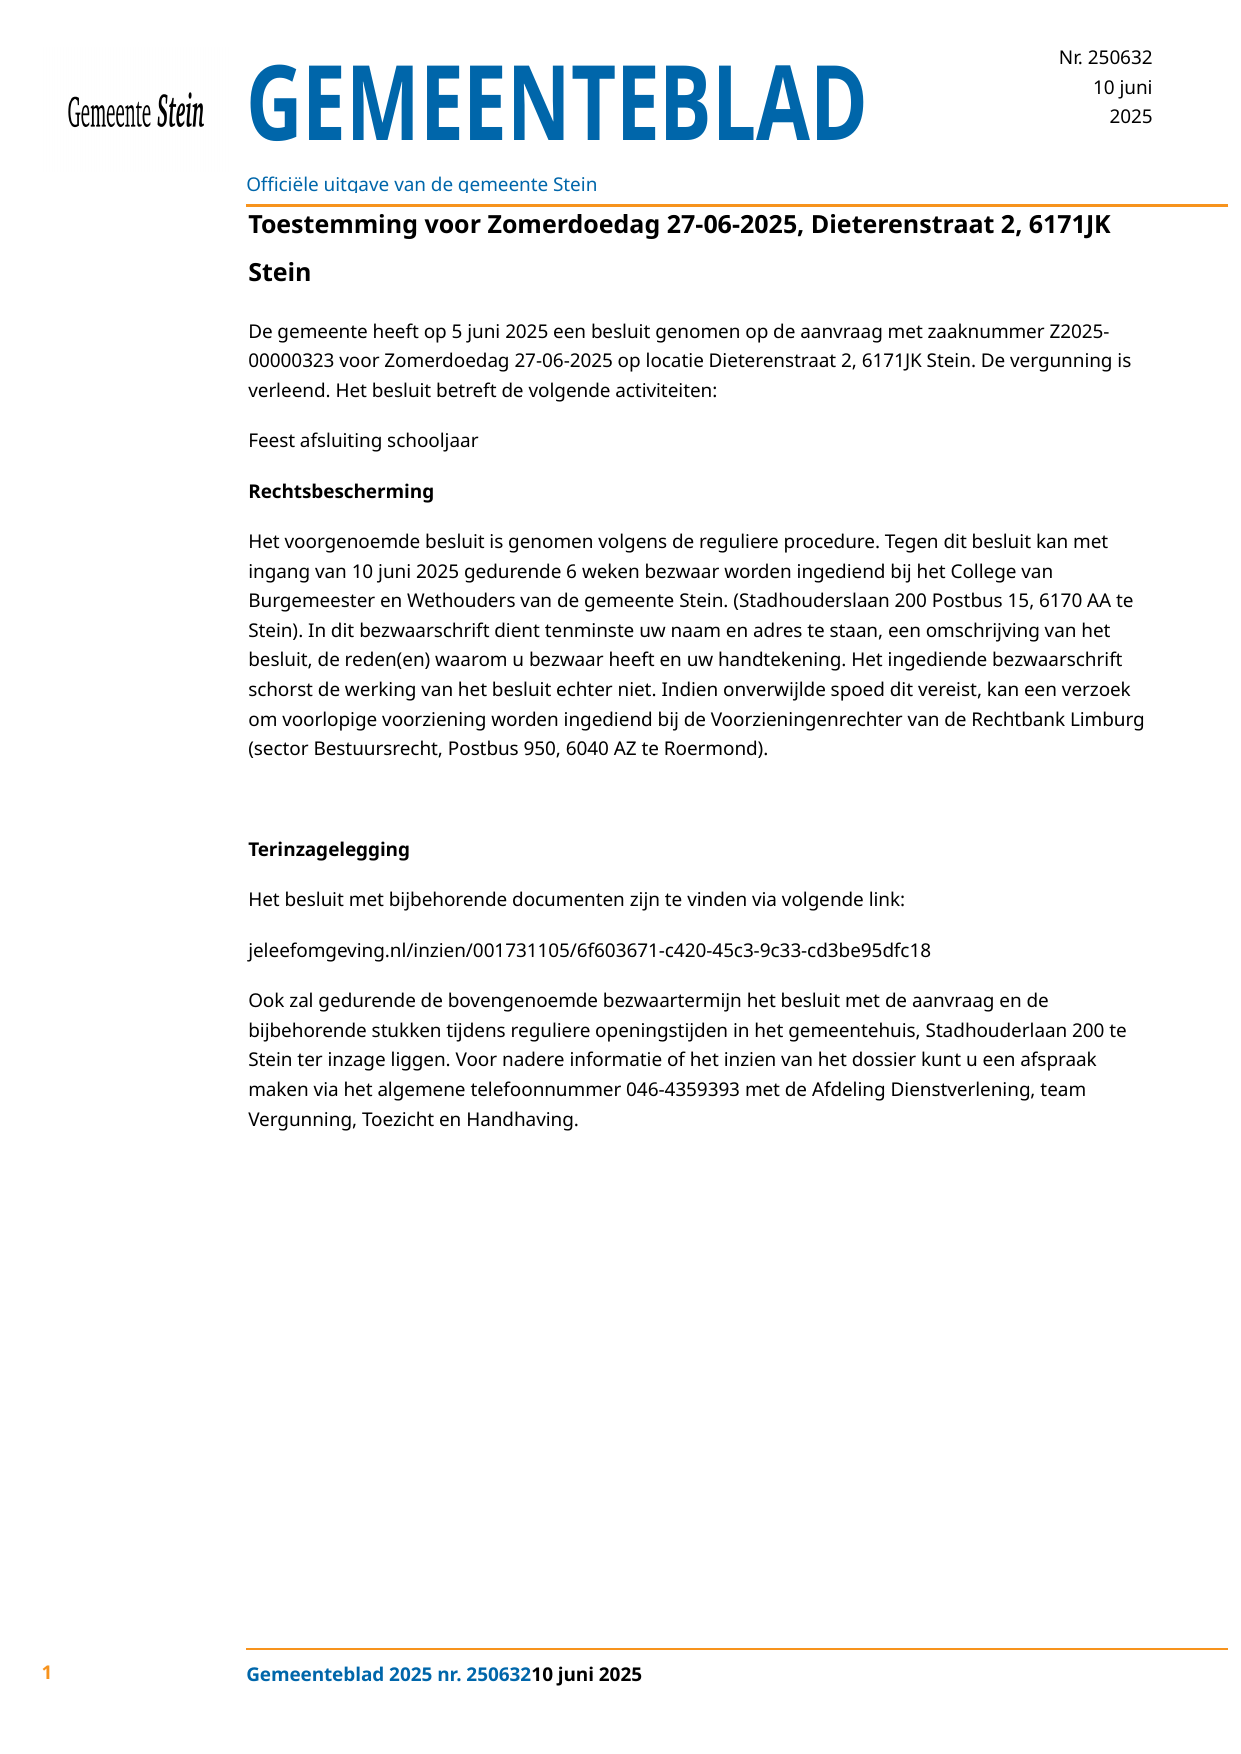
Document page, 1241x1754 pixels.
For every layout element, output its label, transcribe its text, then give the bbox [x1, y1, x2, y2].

picture [41, 47, 231, 172]
text Terinzagelegging [248, 836, 1152, 862]
text Toestemming voor Zomerdoedag 27-06-2025, Dieterenstraat 2, 6171JK Stein [248, 207, 1152, 288]
text Feest afsluiting schooljaar [248, 427, 1152, 453]
text De gemeente heeft op 5 juni 2025 een besluit genomen op de aanvraag met zaaknummer Z2025-00000323 voor Zomerdoedag 27-06-2025 op locatie Dieterenstraat 2, 6171JK Stein. De vergunning is verleend. Het besluit betreft de volgende activiteiten: [248, 318, 1152, 403]
text Rechtsbescherming [248, 478, 1152, 504]
text jeleefomgeving.nl/inzien/001731105/6f603671-c420-45c3-9c33-cd3be95dfc18 [248, 937, 1152, 963]
text Het voorgenoemde besluit is genomen volgens de reguliere procedure. Tegen dit besluit kan met ingang van 10 juni 2025 gedurende 6 weken bezwaar worden ingediend bij het College van Burgemeester en Wethouders van de gemeente Stein. (Stadhouderslaan 200 Postbus 15, 6170 AA te Stein). In dit bezwaarschrift dient tenminste uw naam en adres te staan, een omschrijving van het besluit, de reden(en) waarom u bezwaar heeft en uw handtekening. Het ingediende bezwaarschrift schorst de werking van het besluit echter niet. Indien onverwijlde spoed dit vereist, kan een verzoek om voorlopige voorziening worden ingediend bij de Voorzieningenrechter van de Rechtbank Limburg (sector Bestuursrecht, Postbus 950, 6040 AZ te Roermond). [248, 528, 1152, 761]
text Ook zal gedurende de bovengenoemde bezwaartermijn het besluit met de aanvraag en de bijbehorende stukken tijdens reguliere openingstijden in het gemeentehuis, Stadhouderlaan 200 te Stein ter inzage liggen. Voor nadere informatie of het inzien van het dossier kunt u een afspraak maken via het algemene telefoonnummer 046-4359393 met de Afdeling Dienstverlening, team Vergunning, Toezicht en Handhaving. [248, 987, 1152, 1132]
text Het besluit met bijbehorende documenten zijn te vinden via volgende link: [248, 887, 1152, 912]
